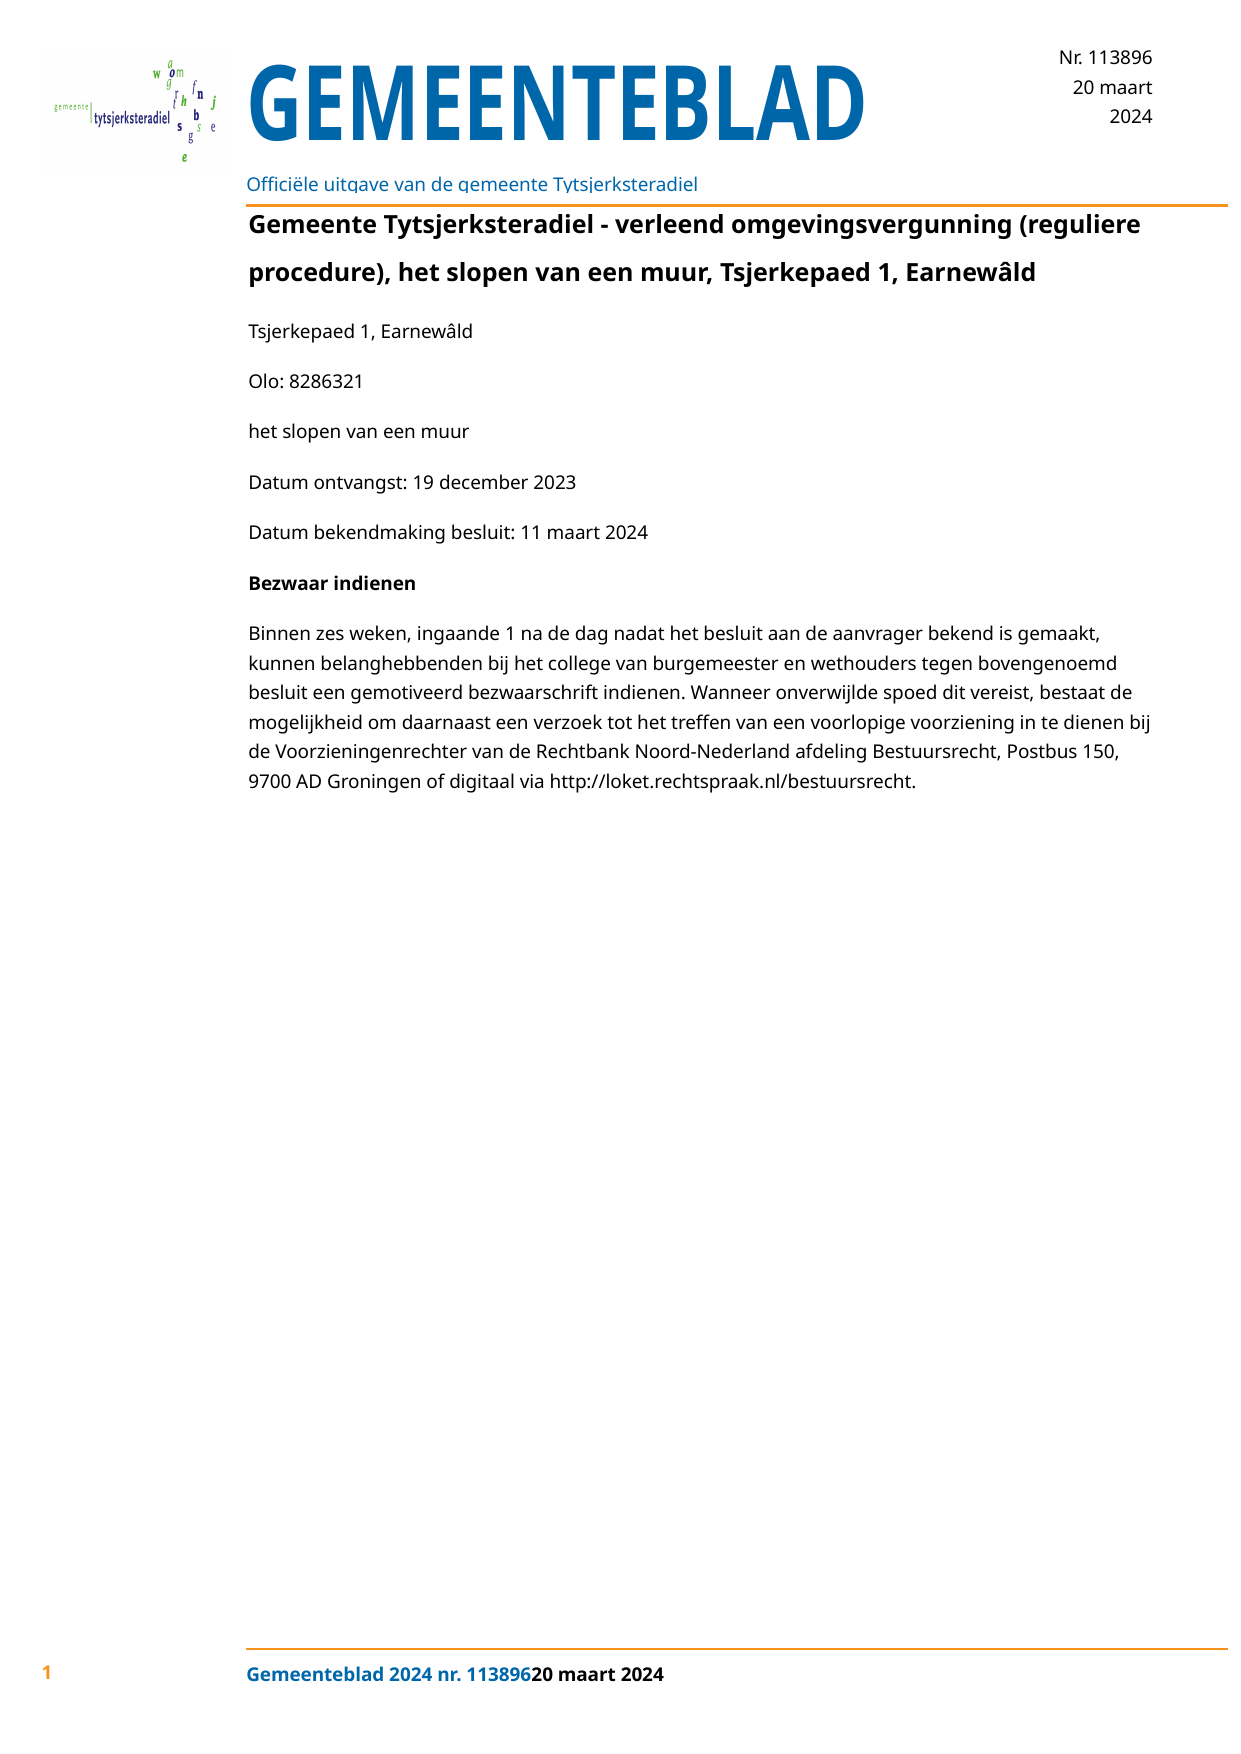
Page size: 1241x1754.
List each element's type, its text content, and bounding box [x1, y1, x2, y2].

text Binnen zes weken, ingaande 1 na de dag nadat het besluit aan de aanvrager bekend is gemaakt, kunnen belanghebbenden bij het college van burgemeester en wethouders tegen bovengenoemd besluit een gemotiveerd bezwaarschrift indienen. Wanneer onverwijlde spoed dit vereist, bestaat de mogelijkheid om daarnaast een verzoek tot het treffen van een voorlopige voorziening in te dienen bij de Voorzieningenrechter van de Rechtbank Noord-Nederland afdeling Bestuursrecht, Postbus 150, 9700 AD Groningen of digitaal via http://loket.rechtspraak.nl/bestuursrecht. [248, 620, 1152, 794]
text Tsjerkepaed 1, Earnewâld [248, 318, 1152, 344]
picture [41, 47, 231, 172]
text Datum bekendmaking besluit: 11 maart 2024 [248, 519, 1152, 545]
text Bezwaar indienen [248, 570, 1152, 596]
text Olo: 8286321 [248, 368, 1152, 394]
text het slopen van een muur [248, 419, 1152, 444]
text Datum ontvangst: 19 december 2023 [248, 469, 1152, 495]
text Gemeente Tytsjerksteradiel - verleend omgevingsvergunning (reguliere procedure), het slopen van een muur, Tsjerkepaed 1, Earnewâld [248, 207, 1152, 288]
